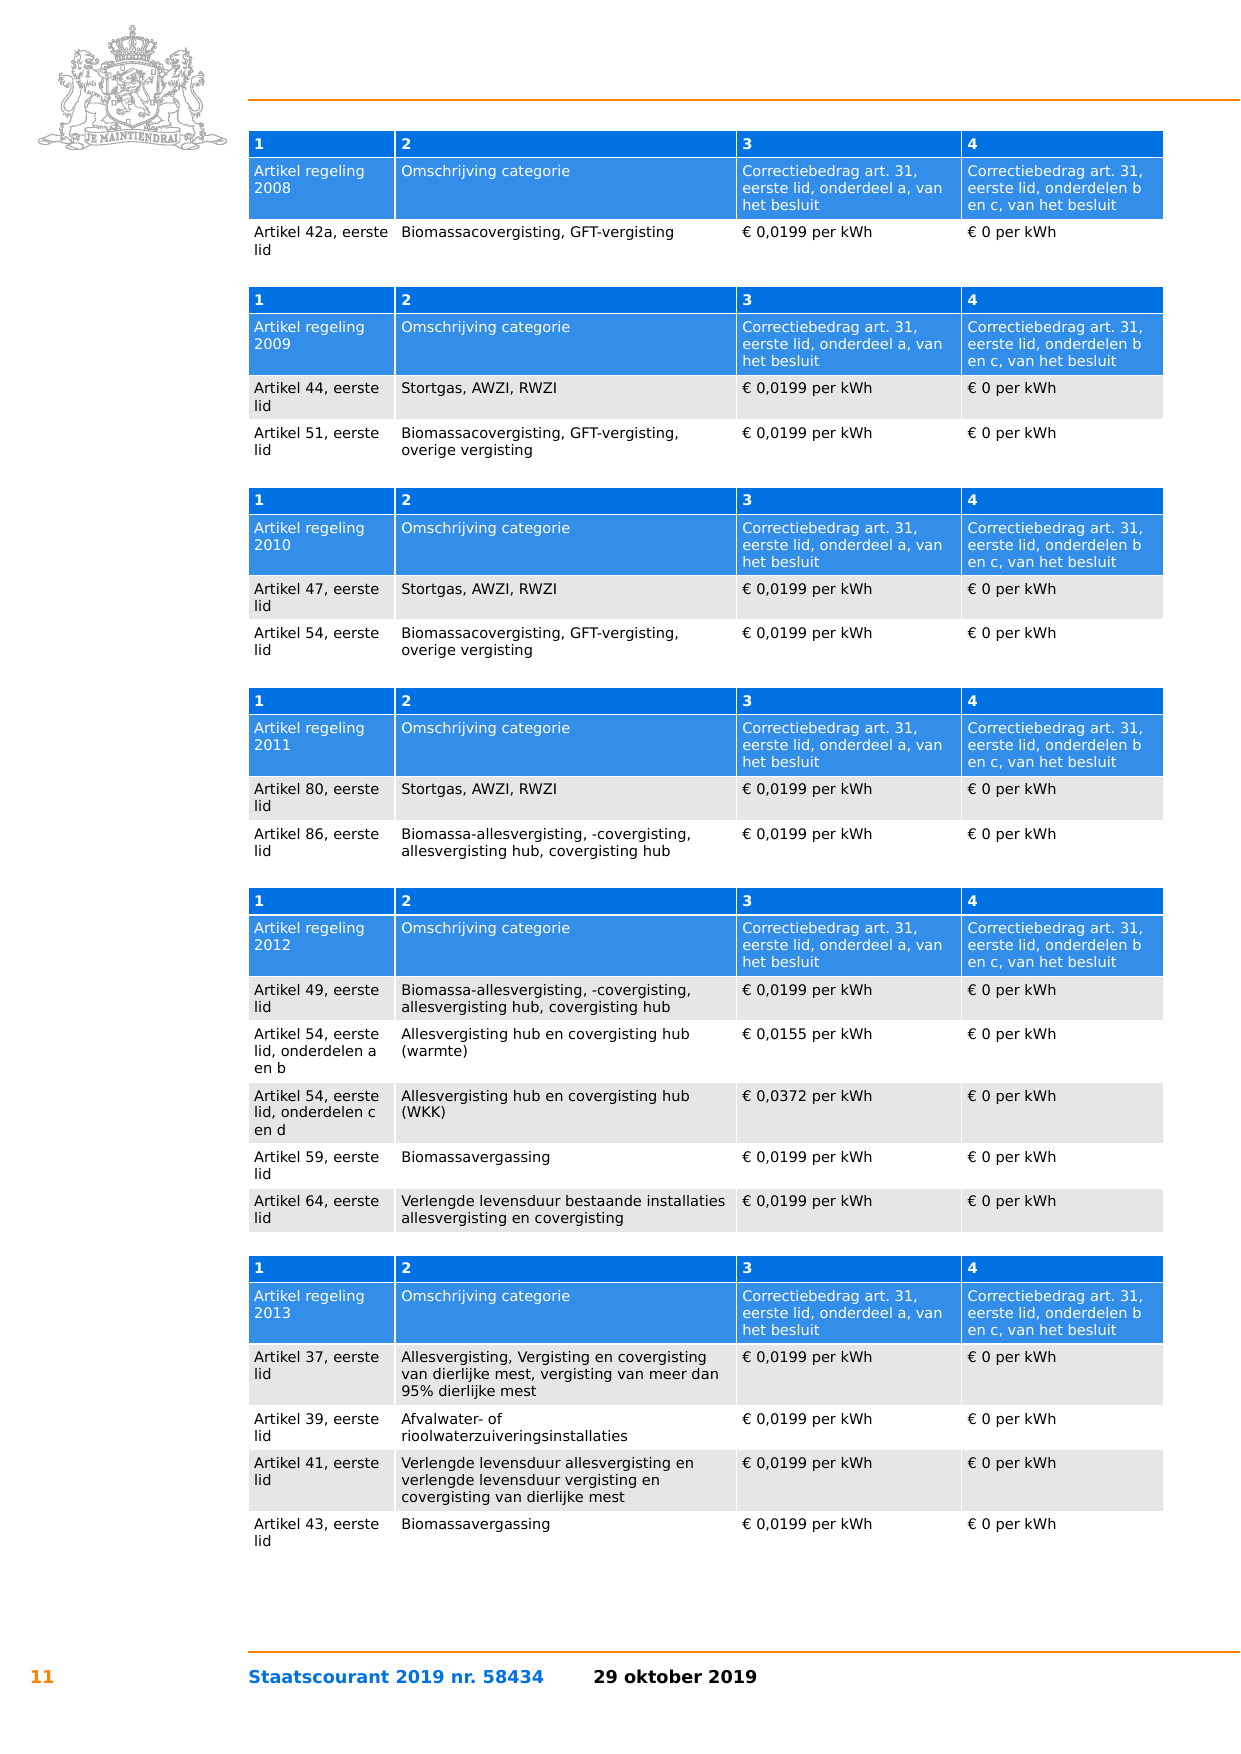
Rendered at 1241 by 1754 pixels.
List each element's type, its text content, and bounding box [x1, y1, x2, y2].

table_cell Biomassacovergisting, GFT-vergisting [396, 220, 736, 263]
table_cell Stortgas, AWZI, RWZI [396, 777, 736, 820]
table_header 3 [737, 1256, 961, 1282]
table_cell € 0 per kWh [962, 1512, 1163, 1555]
table_cell € 0,0199 per kWh [737, 420, 961, 463]
table_header 1 [249, 287, 394, 313]
table_cell Omschrijving categorie [396, 715, 736, 776]
table_cell Artikel regeling 2008 [249, 158, 394, 219]
table_cell Correctiebedrag art. 31, eerste lid, onderdelen b en c, van het besluit [962, 916, 1163, 976]
table_cell € 0 per kWh [962, 376, 1163, 419]
table_cell Artikel 64, eerste lid [249, 1189, 394, 1232]
table_header 1 [249, 1256, 394, 1282]
table_header 2 [396, 1256, 736, 1282]
table_cell Artikel 54, eerste lid [249, 621, 394, 664]
table_cell € 0 per kWh [962, 621, 1163, 664]
table_cell Biomassacovergisting, GFT-vergisting, overige vergisting [396, 621, 736, 664]
table_cell Correctiebedrag art. 31, eerste lid, onderdeel a, van het besluit [737, 715, 961, 776]
table_cell Stortgas, AWZI, RWZI [396, 376, 736, 419]
table_cell € 0,0199 per kWh [737, 1189, 961, 1232]
table_cell Biomassavergassing [396, 1144, 736, 1187]
table_cell € 0,0199 per kWh [737, 1512, 961, 1555]
table_header 4 [962, 1256, 1163, 1282]
table_cell € 0,0199 per kWh [737, 1450, 961, 1511]
table_cell Correctiebedrag art. 31, eerste lid, onderdeel a, van het besluit [737, 158, 961, 219]
table_cell Artikel 41, eerste lid [249, 1450, 394, 1511]
table_cell Artikel 54, eerste lid, onderdelen a en b [249, 1021, 394, 1082]
table_cell Verlengde levensduur bestaande installaties allesvergisting en covergisting [396, 1189, 736, 1232]
table_cell Artikel 39, eerste lid [249, 1406, 394, 1449]
table_cell Artikel regeling 2011 [249, 715, 394, 776]
table_cell Artikel regeling 2010 [249, 515, 394, 575]
table_cell Artikel 80, eerste lid [249, 777, 394, 820]
table_cell Artikel 59, eerste lid [249, 1144, 394, 1187]
table_cell Biomassacovergisting, GFT-vergisting, overige vergisting [396, 420, 736, 463]
table_cell € 0,0199 per kWh [737, 576, 961, 619]
table_cell Verlengde levensduur allesvergisting en verlengde levensduur vergisting en covergisting van dierlijke mest [396, 1450, 736, 1511]
table_cell Correctiebedrag art. 31, eerste lid, onderdelen b en c, van het besluit [962, 515, 1163, 575]
table_cell € 0,0199 per kWh [737, 977, 961, 1020]
table_cell Biomassa-allesvergisting, -covergisting, allesvergisting hub, covergisting hub [396, 821, 736, 864]
table_cell € 0,0199 per kWh [737, 376, 961, 419]
table_cell € 0 per kWh [962, 977, 1163, 1020]
table_cell € 0,0199 per kWh [737, 777, 961, 820]
table_cell Omschrijving categorie [396, 158, 736, 219]
table_cell Correctiebedrag art. 31, eerste lid, onderdeel a, van het besluit [737, 515, 961, 575]
table_header 1 [249, 131, 394, 157]
table_header 2 [396, 888, 736, 914]
table_cell Biomassa-allesvergisting, -covergisting, allesvergisting hub, covergisting hub [396, 977, 736, 1020]
table_header 1 [249, 488, 394, 514]
table_cell € 0,0199 per kWh [737, 1345, 961, 1405]
table_cell € 0 per kWh [962, 576, 1163, 619]
table_cell Artikel 47, eerste lid [249, 576, 394, 619]
table_cell Artikel 44, eerste lid [249, 376, 394, 419]
table_cell Omschrijving categorie [396, 314, 736, 375]
table_cell Correctiebedrag art. 31, eerste lid, onderdeel a, van het besluit [737, 314, 961, 375]
table_cell Correctiebedrag art. 31, eerste lid, onderdeel a, van het besluit [737, 916, 961, 976]
table_cell € 0 per kWh [962, 1144, 1163, 1187]
table_cell Omschrijving categorie [396, 515, 736, 575]
table_cell € 0 per kWh [962, 1083, 1163, 1143]
table_cell € 0,0372 per kWh [737, 1083, 961, 1143]
table_cell Stortgas, AWZI, RWZI [396, 576, 736, 619]
table_cell Correctiebedrag art. 31, eerste lid, onderdelen b en c, van het besluit [962, 314, 1163, 375]
table_cell € 0 per kWh [962, 821, 1163, 864]
table_cell Artikel regeling 2009 [249, 314, 394, 375]
table_cell € 0 per kWh [962, 420, 1163, 463]
table_header 4 [962, 488, 1163, 514]
table_header 4 [962, 287, 1163, 313]
table_cell Artikel 51, eerste lid [249, 420, 394, 463]
table_header 3 [737, 888, 961, 914]
table_header 4 [962, 888, 1163, 914]
table_header 2 [396, 287, 736, 313]
table_header 1 [249, 888, 394, 914]
table_cell Artikel 43, eerste lid [249, 1512, 394, 1555]
table_cell € 0 per kWh [962, 1021, 1163, 1082]
table_cell Artikel 86, eerste lid [249, 821, 394, 864]
table_cell Correctiebedrag art. 31, eerste lid, onderdelen b en c, van het besluit [962, 158, 1163, 219]
table_cell € 0,0199 per kWh [737, 1406, 961, 1449]
table_cell Artikel 42a, eerste lid [249, 220, 394, 263]
table_cell Allesvergisting, Vergisting en covergisting van dierlijke mest, vergisting van meer dan 95% dierlijke mest [396, 1345, 736, 1405]
table_cell € 0 per kWh [962, 1345, 1163, 1405]
table_cell € 0,0199 per kWh [737, 1144, 961, 1187]
table_header 2 [396, 488, 736, 514]
table_header 2 [396, 688, 736, 714]
table_header 4 [962, 688, 1163, 714]
table_cell € 0 per kWh [962, 777, 1163, 820]
table_cell € 0,0199 per kWh [737, 621, 961, 664]
table_cell Allesvergisting hub en covergisting hub (warmte) [396, 1021, 736, 1082]
table_cell € 0,0155 per kWh [737, 1021, 961, 1082]
table_header 3 [737, 287, 961, 313]
table_header 1 [249, 688, 394, 714]
table_cell € 0,0199 per kWh [737, 821, 961, 864]
table_cell € 0 per kWh [962, 1406, 1163, 1449]
table_cell Artikel regeling 2013 [249, 1283, 394, 1343]
table_header 3 [737, 131, 961, 157]
table_cell Allesvergisting hub en covergisting hub (WKK) [396, 1083, 736, 1143]
table_cell Artikel 37, eerste lid [249, 1345, 394, 1405]
table_cell Artikel 54, eerste lid, onderdelen c en d [249, 1083, 394, 1143]
table_cell € 0 per kWh [962, 1189, 1163, 1232]
table_cell Artikel regeling 2012 [249, 916, 394, 976]
table_cell € 0 per kWh [962, 220, 1163, 263]
table_cell Artikel 49, eerste lid [249, 977, 394, 1020]
table_header 4 [962, 131, 1163, 157]
table_header 2 [396, 131, 736, 157]
table_cell € 0 per kWh [962, 1450, 1163, 1511]
table_cell Omschrijving categorie [396, 1283, 736, 1343]
table_cell Afvalwater- of rioolwaterzuiveringsinstallaties [396, 1406, 736, 1449]
table_header 3 [737, 688, 961, 714]
table_cell Omschrijving categorie [396, 916, 736, 976]
table_header 3 [737, 488, 961, 514]
picture [38, 25, 227, 150]
table_cell Correctiebedrag art. 31, eerste lid, onderdelen b en c, van het besluit [962, 715, 1163, 776]
table_cell € 0,0199 per kWh [737, 220, 961, 263]
table_cell Correctiebedrag art. 31, eerste lid, onderdelen b en c, van het besluit [962, 1283, 1163, 1343]
table_cell Biomassavergassing [396, 1512, 736, 1555]
table_cell Correctiebedrag art. 31, eerste lid, onderdeel a, van het besluit [737, 1283, 961, 1343]
